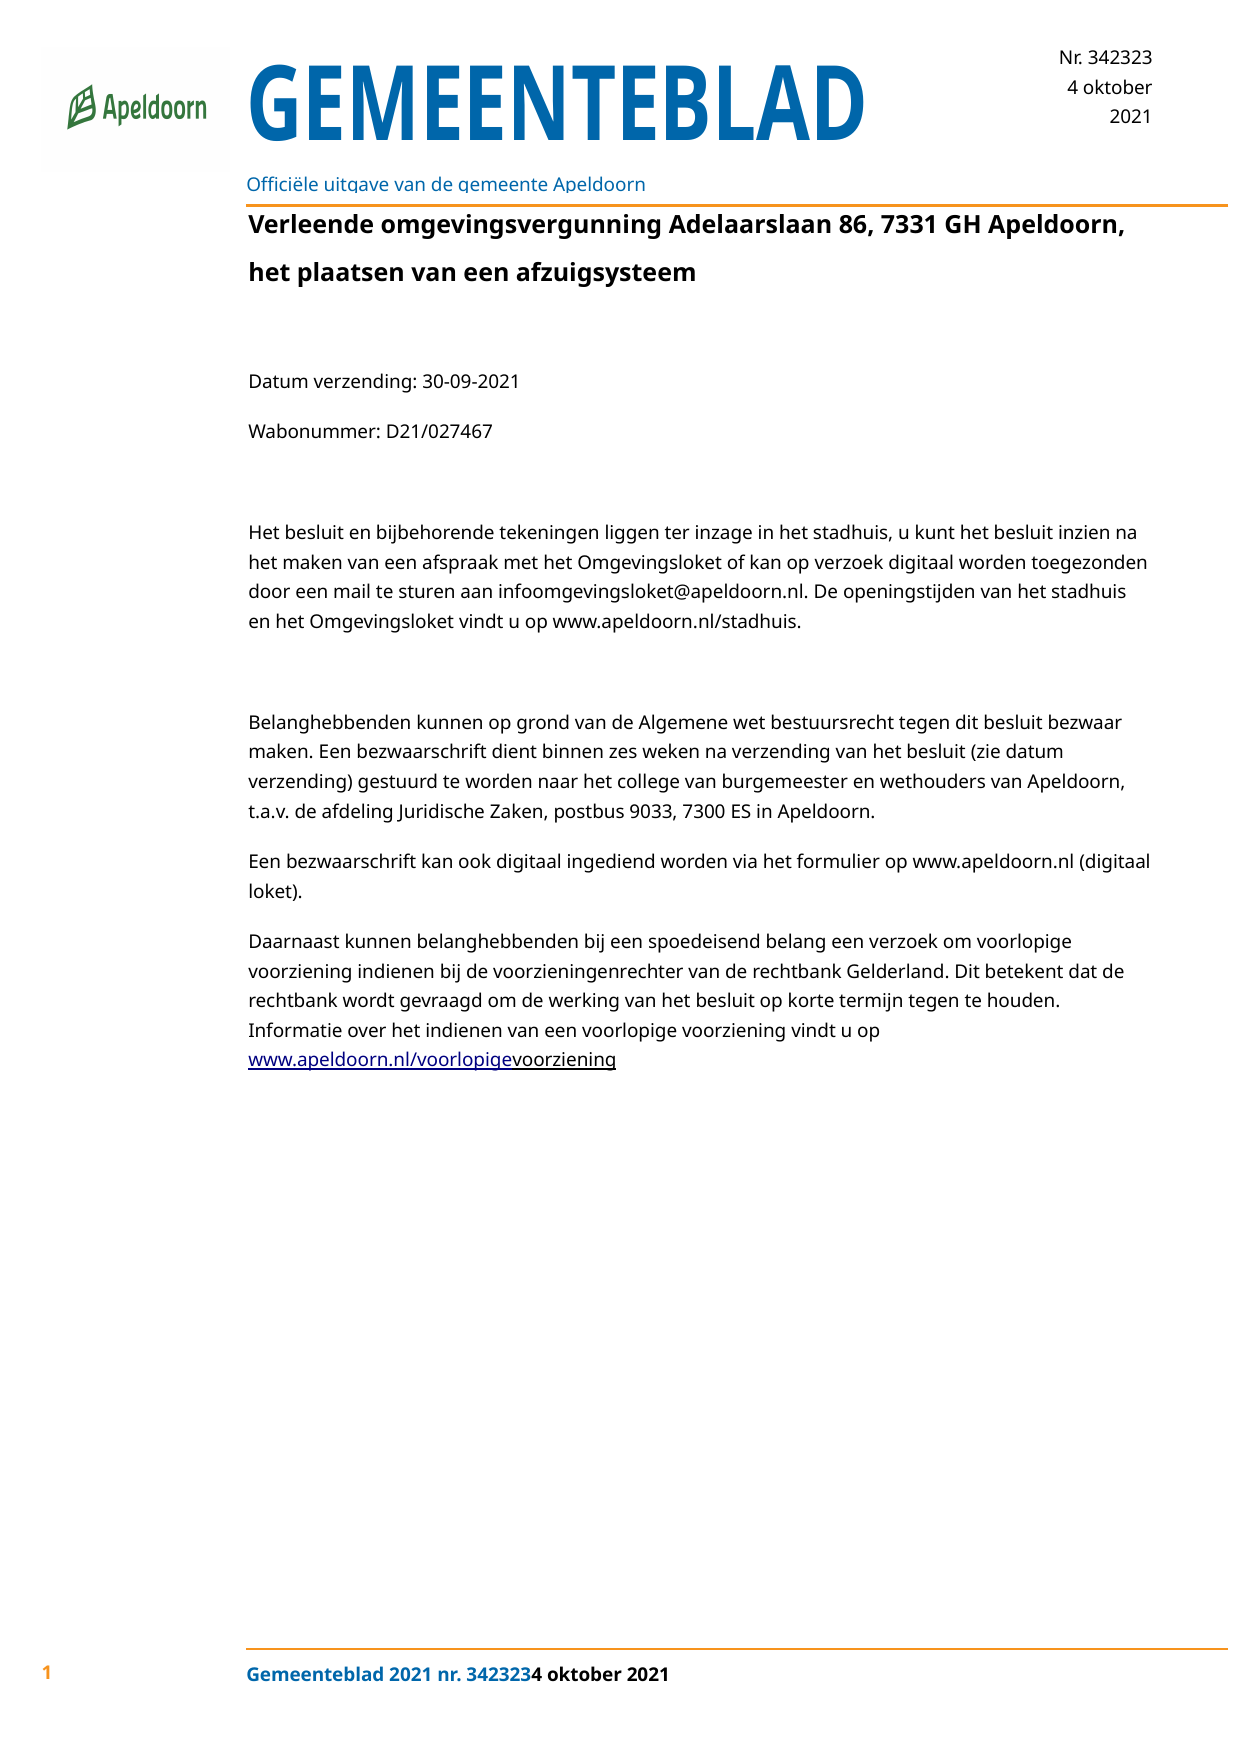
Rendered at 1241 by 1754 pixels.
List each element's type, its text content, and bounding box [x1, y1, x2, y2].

text Wabonummer: D21/027467 [248, 419, 1152, 444]
text Datum verzending: 30-09-2021 [248, 368, 1152, 394]
text Daarnaast kunnen belanghebbenden bij een spoedeisend belang een verzoek om voorlopige voorziening indienen bij de voorzieningenrechter van de rechtbank Gelderland. Dit betekent dat de rechtbank wordt gevraagd om de werking van het besluit op korte termijn tegen te houden. Informatie over het indienen van een voorlopige voorziening vindt u op www.apeldoorn.nl/voorlopigevoorziening [248, 928, 1152, 1072]
text Een bezwaarschrift kan ook digitaal ingediend worden via het formulier op www.apeldoorn.nl (digitaal loket). [248, 848, 1152, 904]
picture [41, 47, 231, 172]
text Belanghebbenden kunnen op grond van de Algemene wet bestuursrecht tegen dit besluit bezwaar maken. Een bezwaarschrift dient binnen zes weken na verzending van het besluit (zie datum verzending) gestuurd te worden naar het college van burgemeester en wethouders van Apeldoorn, t.a.v. de afdeling Juridische Zaken, postbus 9033, 7300 ES in Apeldoorn. [248, 709, 1152, 824]
text Verleende omgevingsvergunning Adelaarslaan 86, 7331 GH Apeldoorn, het plaatsen van een afzuigsysteem [248, 207, 1152, 288]
text Het besluit en bijbehorende tekeningen liggen ter inzage in het stadhuis, u kunt het besluit inzien na het maken van een afspraak met het Omgevingsloket of kan op verzoek digitaal worden toegezonden door een mail te sturen aan infoomgevingsloket@apeldoorn.nl. De openingstijden van het stadhuis en het Omgevingsloket vindt u op www.apeldoorn.nl/stadhuis. [248, 519, 1152, 634]
